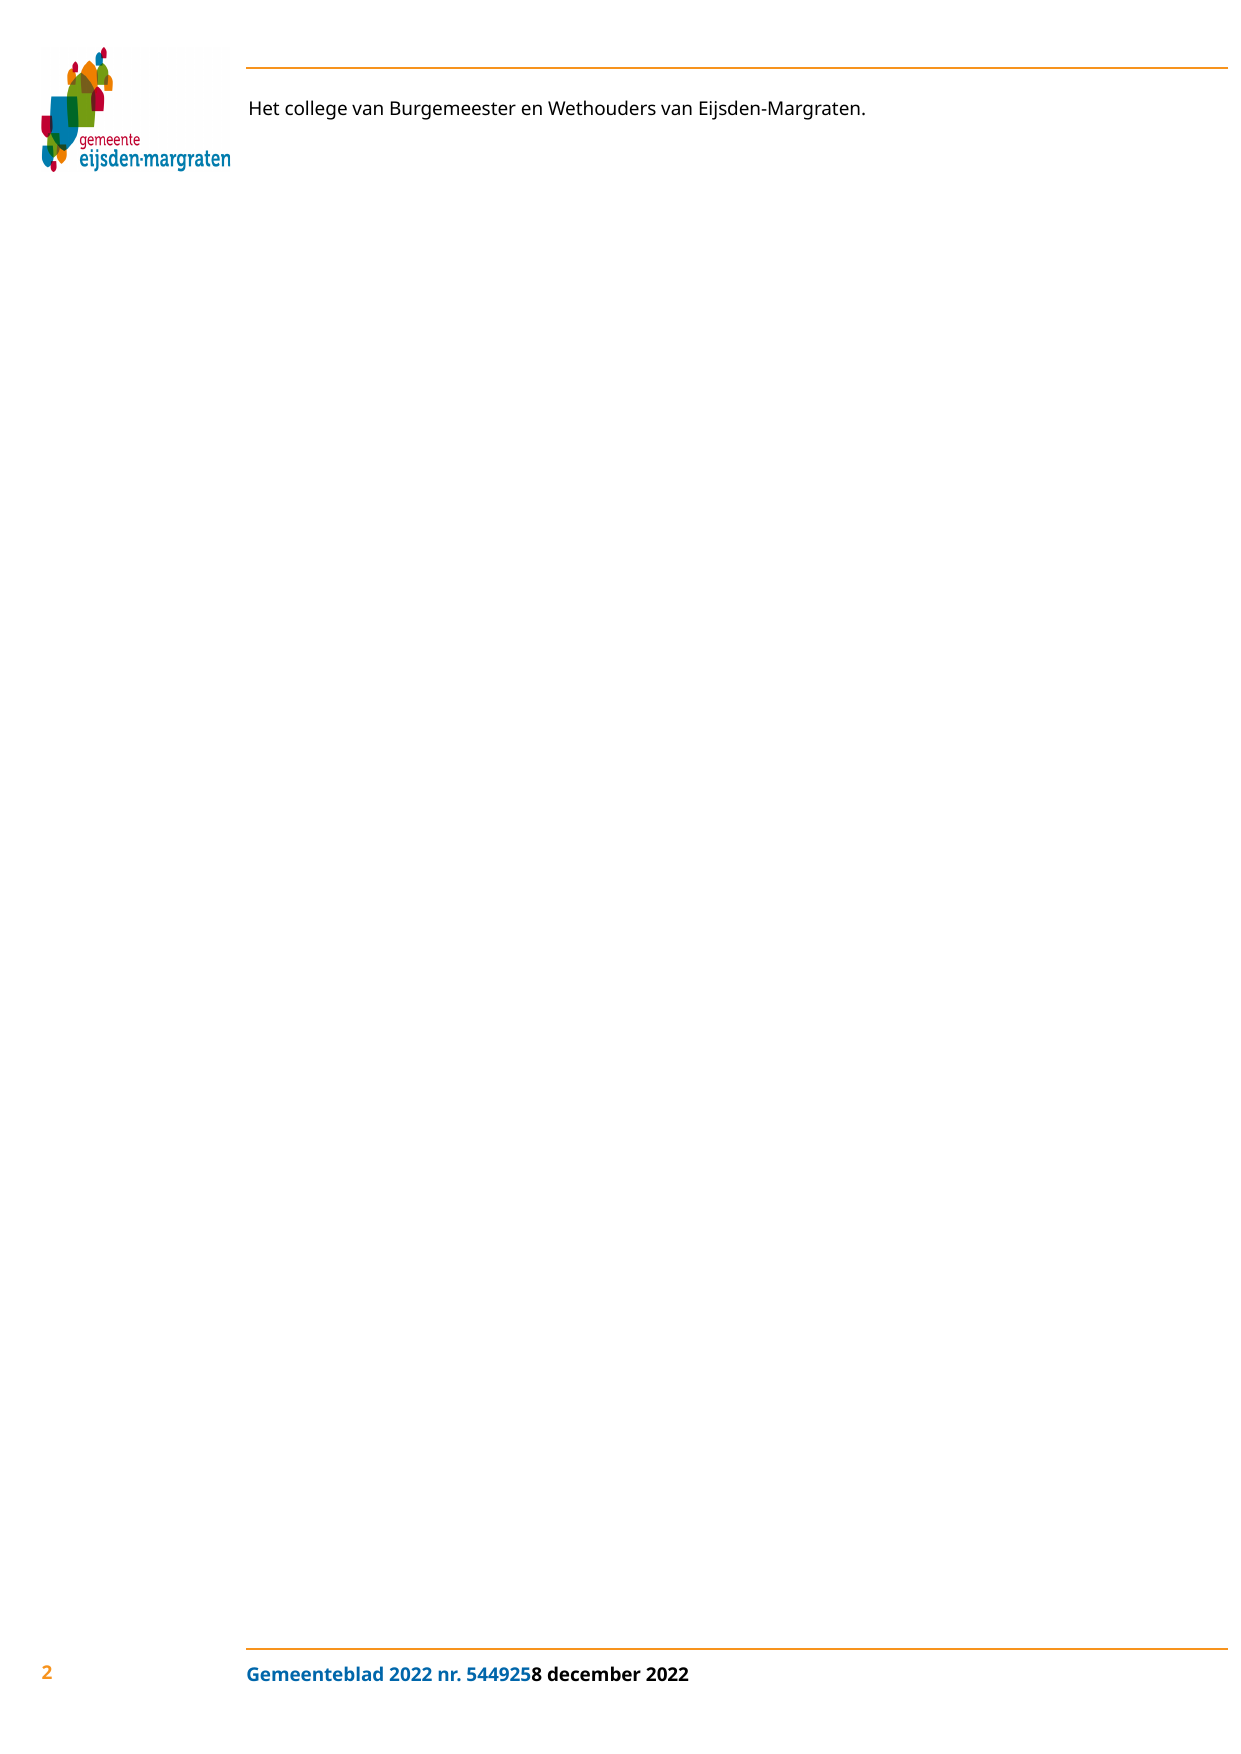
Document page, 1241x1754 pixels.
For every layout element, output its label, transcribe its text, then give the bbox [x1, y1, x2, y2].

picture [41, 47, 231, 172]
text Het college van Burgemeester en Wethouders van Eijsden-Margraten. [248, 95, 1152, 121]
